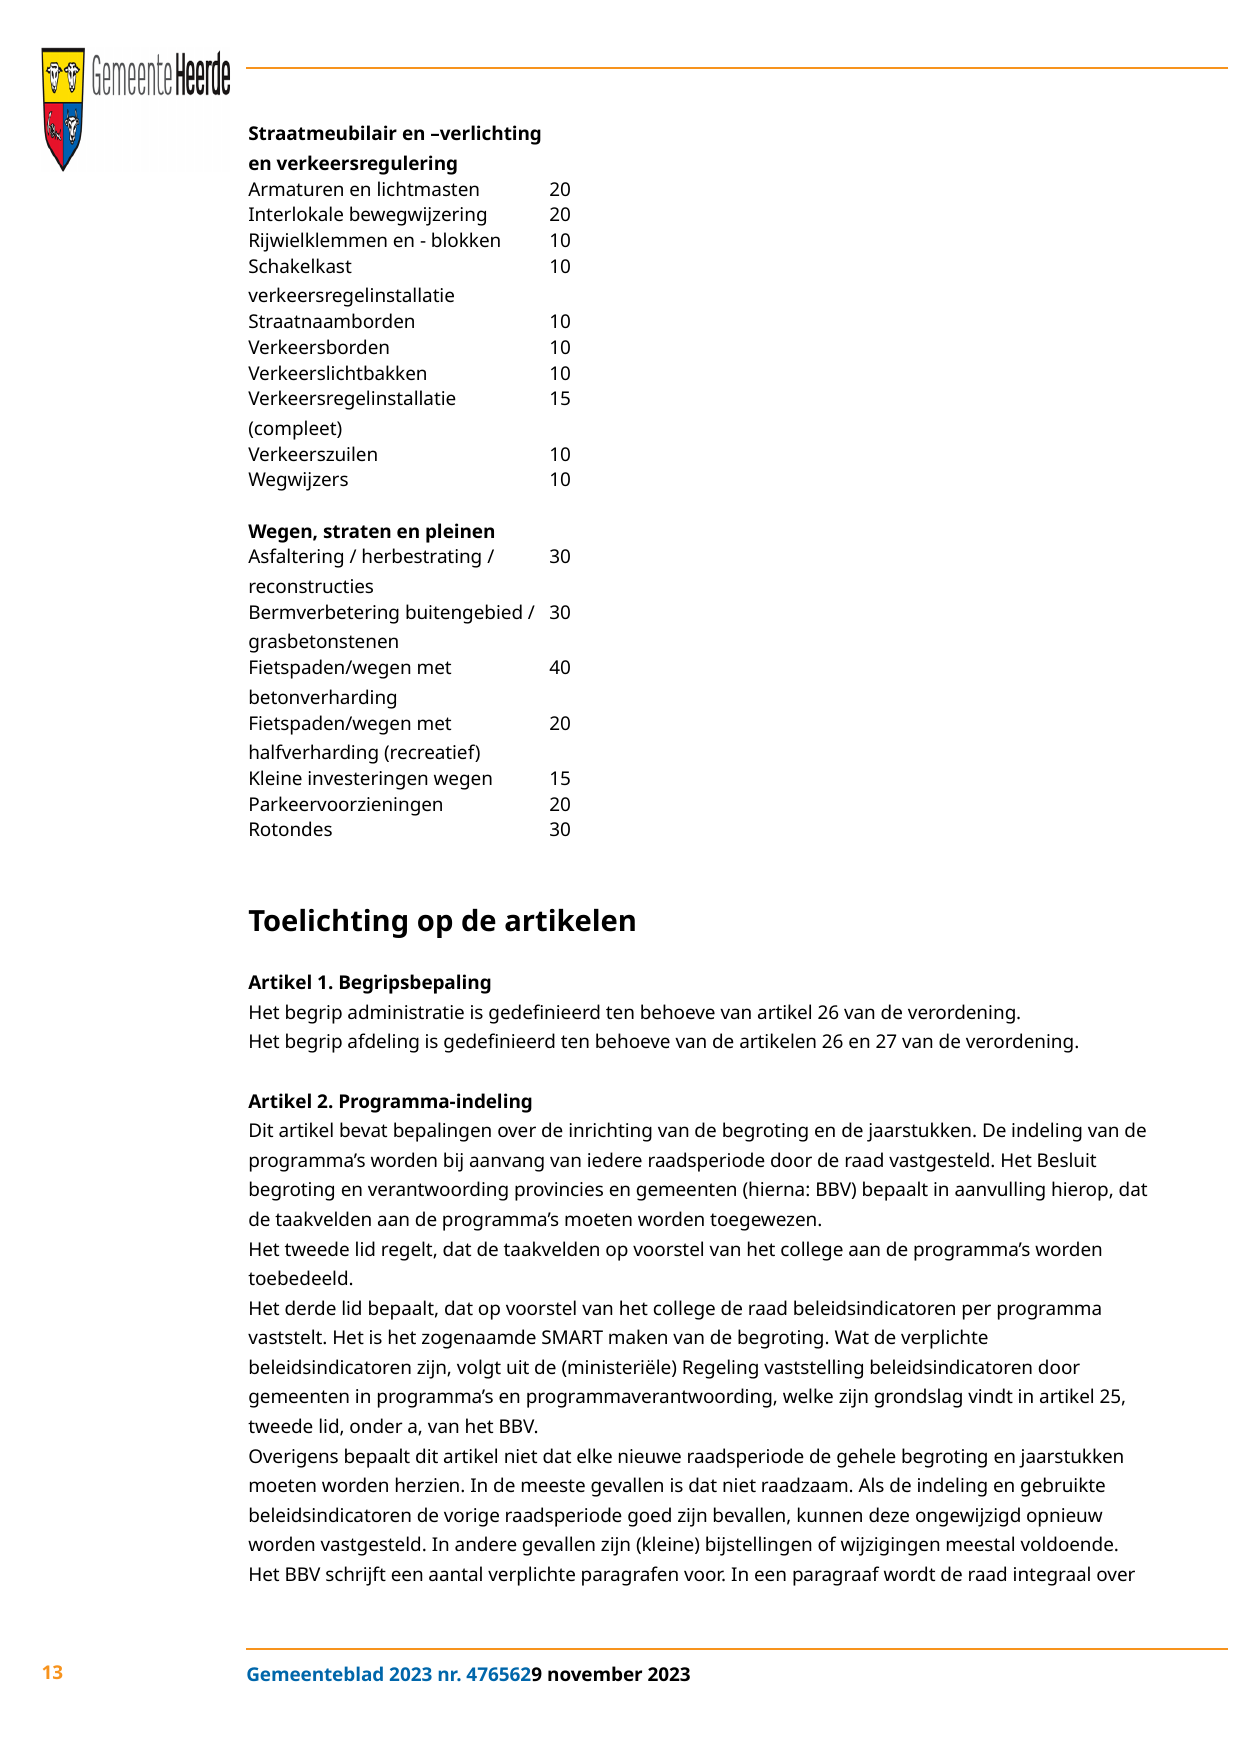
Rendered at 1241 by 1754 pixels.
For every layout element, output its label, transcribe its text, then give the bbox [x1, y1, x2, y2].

table_cell [549, 492, 1152, 518]
table_cell Fietspaden/wegen met halfverharding (recreatief) [248, 710, 549, 765]
text Artikel 1. Begripsbepaling [248, 969, 1152, 995]
table_cell 10 [549, 467, 1152, 492]
picture [41, 47, 231, 172]
table_cell Schakelkast verkeersregelinstallatie [248, 253, 549, 308]
table_cell Wegen, straten en pleinen [248, 518, 549, 544]
table_cell 10 [549, 360, 1152, 386]
table_cell Parkeervoorzieningen [248, 791, 549, 816]
table_cell 40 [549, 654, 1152, 710]
table_cell 20 [549, 791, 1152, 816]
table_cell 10 [549, 227, 1152, 253]
table_cell Verkeerszuilen [248, 441, 549, 467]
table_cell Interlokale bewegwijzering [248, 202, 549, 227]
table_cell 10 [549, 308, 1152, 334]
table_cell 30 [549, 816, 1152, 842]
text Het derde lid bepaalt, dat op voorstel van het college de raad beleidsindicatoren per programma vaststelt. Het is het zogenaamde SMART maken van de begroting. Wat de verplichte beleidsindicatoren zijn, volgt uit de (ministeriële) Regeling vaststelling beleidsindicatoren door gemeenten in programma’s en programmaverantwoording, welke zijn grondslag vindt in artikel 25, tweede lid, onder a, van het BBV. [248, 1295, 1152, 1439]
table_cell 10 [549, 253, 1152, 308]
table_cell [248, 492, 549, 518]
table_cell Kleine investeringen wegen [248, 765, 549, 791]
table_cell Straatnaamborden [248, 308, 549, 334]
table_cell Verkeerslichtbakken [248, 360, 549, 386]
table_cell 20 [549, 710, 1152, 765]
table_cell Wegwijzers [248, 467, 549, 492]
text Overigens bepaalt dit artikel niet dat elke nieuwe raadsperiode de gehele begroting en jaarstukken moeten worden herzien. In de meeste gevallen is dat niet raadzaam. Als de indeling en gebruikte beleidsindicatoren de vorige raadsperiode goed zijn bevallen, kunnen deze ongewijzigd opnieuw worden vastgesteld. In andere gevallen zijn (kleine) bijstellingen of wijzigingen meestal voldoende. [248, 1443, 1152, 1557]
table_cell Fietspaden/wegen met betonverharding [248, 654, 549, 710]
table_cell [549, 842, 1152, 868]
table_cell 10 [549, 334, 1152, 360]
table_cell Asfaltering / herbestrating / reconstructies [248, 544, 549, 599]
text Het BBV schrijft een aantal verplichte paragrafen voor. In een paragraaf wordt de raad integraal over [248, 1561, 1152, 1587]
table_cell Bermverbetering buitengebied / grasbetonstenen [248, 599, 549, 654]
table_cell Verkeersborden [248, 334, 549, 360]
table_cell [549, 95, 1152, 121]
text Dit artikel bevat bepalingen over de inrichting van de begroting en de jaarstukken. De indeling van de programma’s worden bij aanvang van iedere raadsperiode door de raad vastgesteld. Het Besluit begroting en verantwoording provincies en gemeenten (hierna: BBV) bepaalt in aanvulling hierop, dat de taakvelden aan de programma’s moeten worden toegewezen. [248, 1117, 1152, 1232]
table_cell 15 [549, 765, 1152, 791]
table_cell Rotondes [248, 816, 549, 842]
table_cell [248, 95, 549, 121]
table_cell 30 [549, 544, 1152, 599]
table_cell 20 [549, 202, 1152, 227]
text Toelichting op de artikelen [248, 901, 1152, 940]
table_cell 30 [549, 599, 1152, 654]
table_cell Straatmeubilair en –verlichting en verkeersregulering [248, 121, 549, 176]
table_cell [549, 518, 1152, 544]
table_cell 20 [549, 176, 1152, 202]
table_cell Verkeersregelinstallatie (compleet) [248, 386, 549, 441]
table_cell Armaturen en lichtmasten [248, 176, 549, 202]
text Het tweede lid regelt, dat de taakvelden op voorstel van het college aan de programma’s worden toebedeeld. [248, 1236, 1152, 1291]
text Artikel 2. Programma-indeling [248, 1088, 1152, 1114]
table_cell Rijwielklemmen en - blokken [248, 227, 549, 253]
text Het begrip afdeling is gedefinieerd ten behoeve van de artikelen 26 en 27 van de verordening. [248, 1029, 1152, 1054]
table_cell 15 [549, 386, 1152, 441]
text Het begrip administratie is gedefinieerd ten behoeve van artikel 26 van de verordening. [248, 999, 1152, 1025]
table_cell 10 [549, 441, 1152, 467]
table_cell [549, 121, 1152, 176]
table_cell [248, 842, 549, 868]
